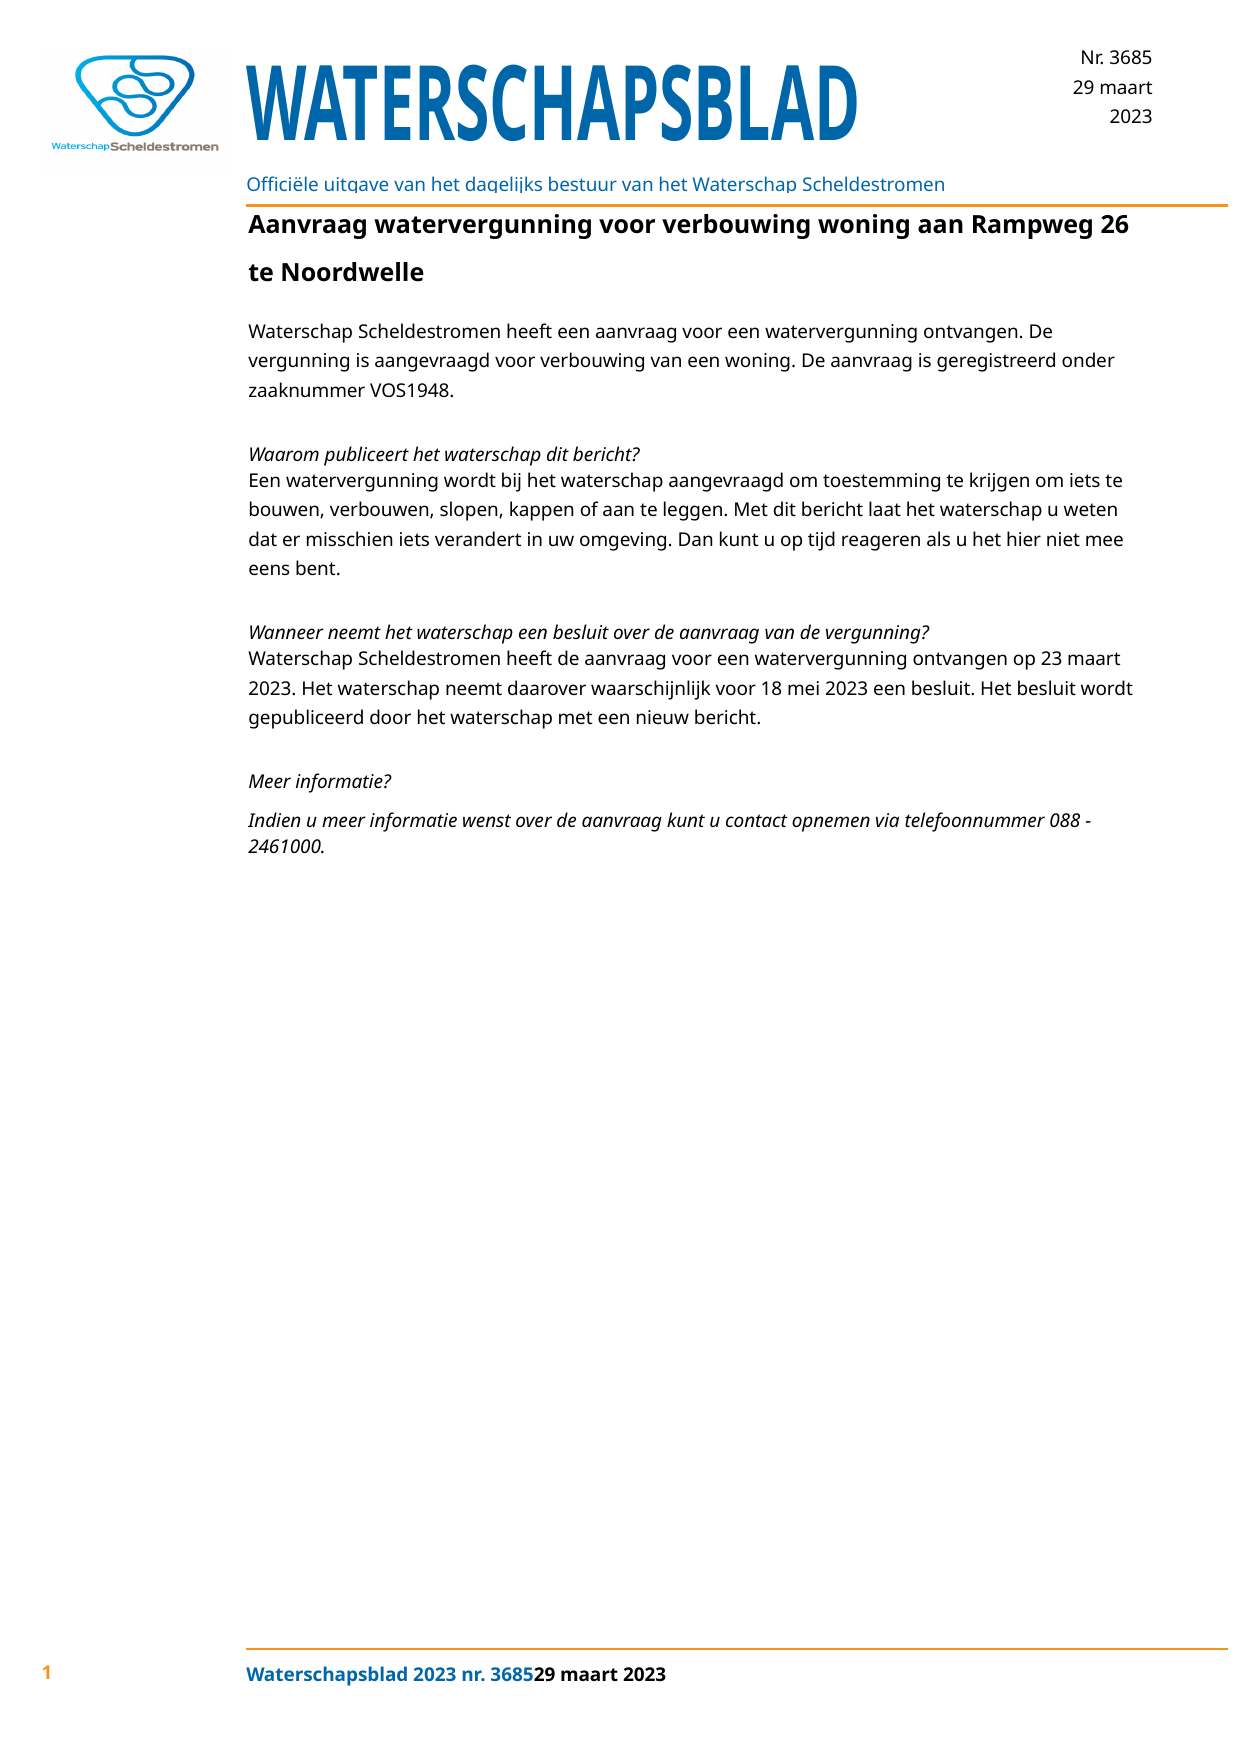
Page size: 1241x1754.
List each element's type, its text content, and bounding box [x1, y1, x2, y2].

text Indien u meer informatie wenst over de aanvraag kunt u contact opnemen via telefoonnummer 088 - 2461000. [248, 808, 1152, 859]
text Waarom publiceert het waterschap dit bericht? [248, 441, 1152, 467]
text Meer informatie? [248, 768, 1152, 794]
text Een watervergunning wordt bij het waterschap aangevraagd om toestemming te krijgen om iets te bouwen, verbouwen, slopen, kappen of aan te leggen. Met dit bericht laat het waterschap u weten dat er misschien iets verandert in uw omgeving. Dan kunt u op tijd reageren als u het hier niet mee eens bent. [248, 467, 1152, 581]
text Aanvraag watervergunning voor verbouwing woning aan Rampweg 26 te Noordwelle [248, 207, 1152, 288]
picture [41, 47, 231, 172]
text Wanneer neemt het waterschap een besluit over de aanvraag van de vergunning? [248, 619, 1152, 645]
text Waterschap Scheldestromen heeft een aanvraag voor een watervergunning ontvangen. De vergunning is aangevraagd voor verbouwing van een woning. De aanvraag is geregistreerd onder zaaknummer VOS1948. [248, 318, 1152, 403]
text Waterschap Scheldestromen heeft de aanvraag voor een watervergunning ontvangen op 23 maart 2023. Het waterschap neemt daarover waarschijnlijk voor 18 mei 2023 een besluit. Het besluit wordt gepubliceerd door het waterschap met een nieuw bericht. [248, 645, 1152, 730]
